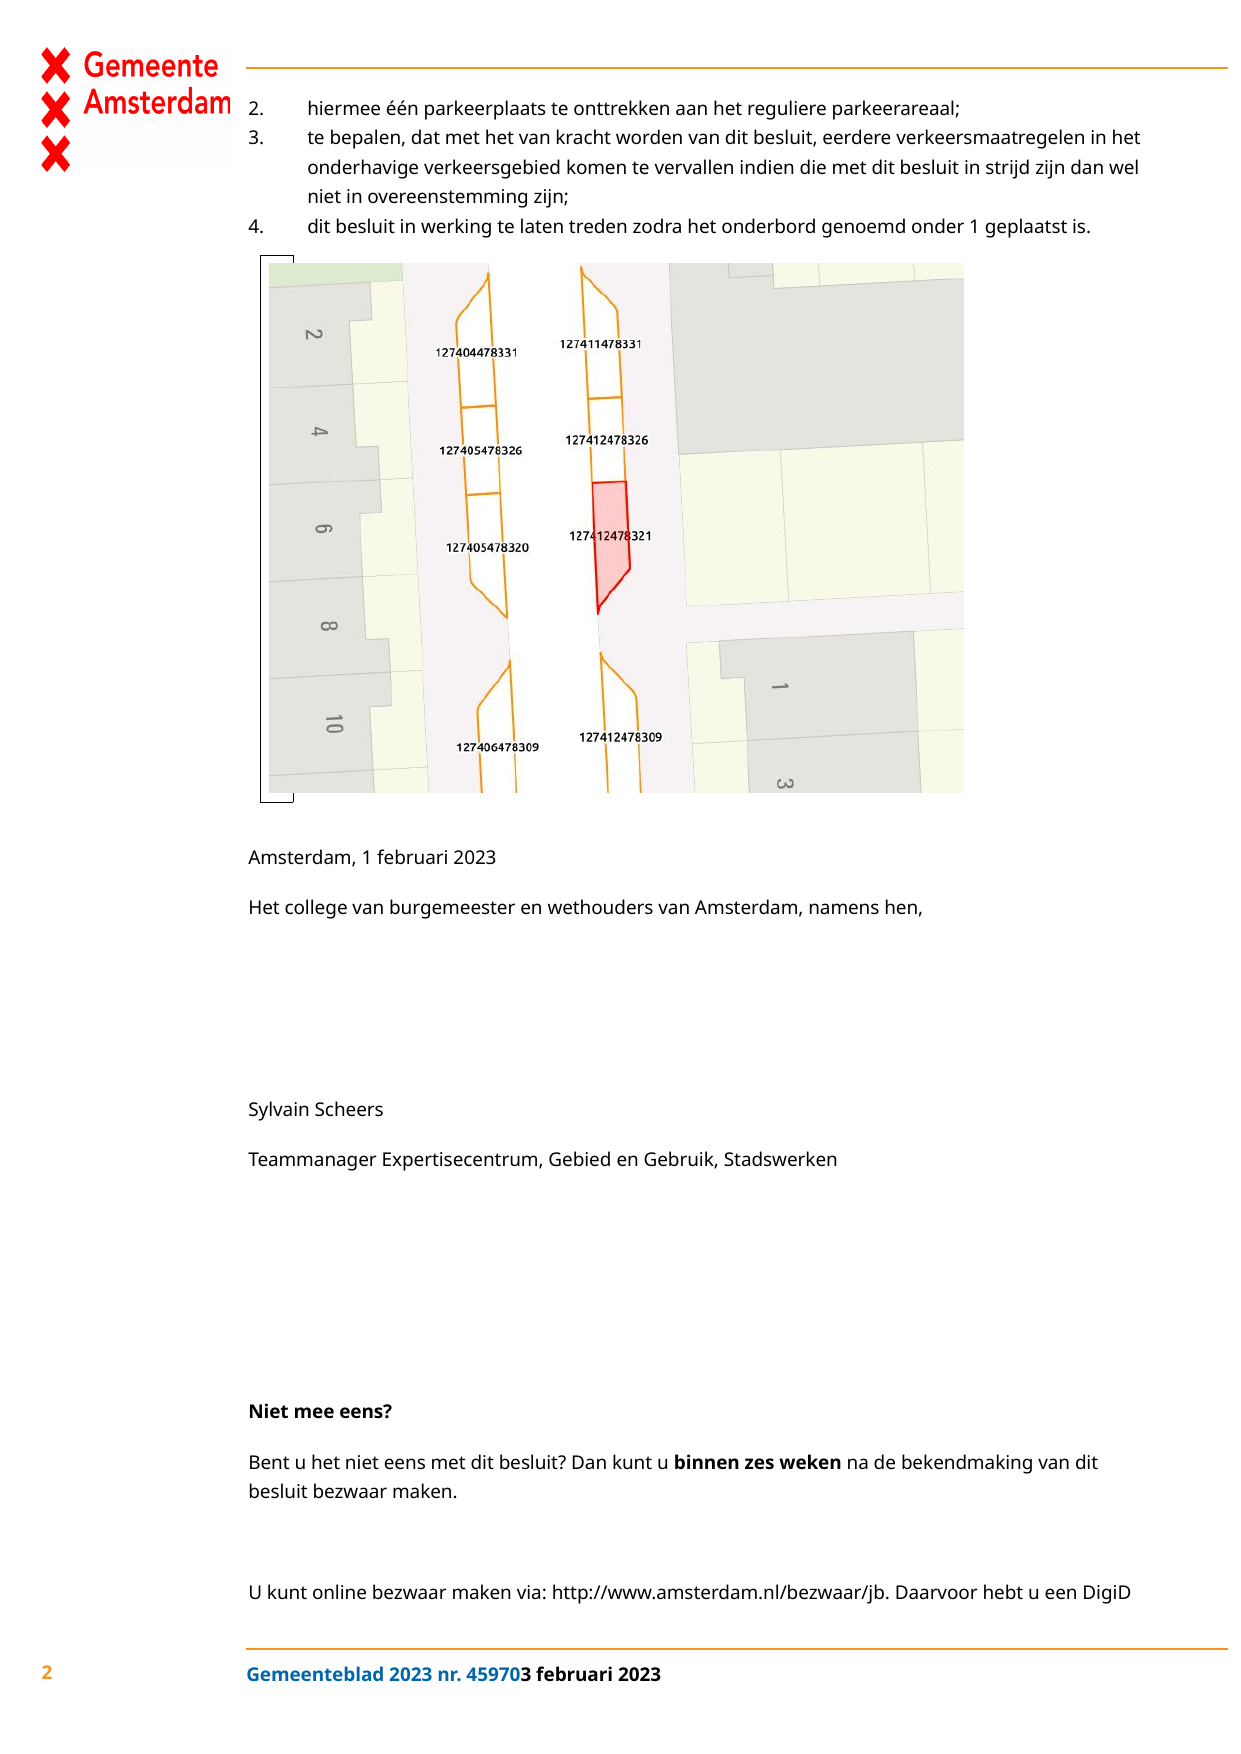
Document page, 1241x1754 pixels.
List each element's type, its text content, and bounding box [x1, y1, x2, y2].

picture [268, 263, 964, 793]
list hiermee één parkeerplaats te onttrekken aan het reguliere parkeerareaal; [248, 95, 1152, 121]
text Sylvain Scheers [248, 1096, 1152, 1122]
text Teammanager Expertisecentrum, Gebied en Gebruik, Stadswerken [248, 1146, 1152, 1172]
list dit besluit in werking te laten treden zodra het onderbord genoemd onder 1 geplaatst is. [248, 213, 1152, 239]
text Het college van burgemeester en wethouders van Amsterdam, namens hen, [248, 894, 1152, 920]
picture [41, 47, 231, 172]
text U kunt online bezwaar maken via: http://www.amsterdam.nl/bezwaar/jb. Daarvoor hebt u een DigiD [248, 1579, 1152, 1605]
text Bent u het niet eens met dit besluit? Dan kunt u binnen zes weken na de bekendmaking van dit besluit bezwaar maken. [248, 1449, 1152, 1504]
text Niet mee eens? [248, 1398, 1152, 1424]
text Amsterdam, 1 februari 2023 [248, 844, 1152, 869]
list te bepalen, dat met het van kracht worden van dit besluit, eerdere verkeersmaatregelen in het onderhavige verkeersgebied komen te vervallen indien die met dit besluit in strijd zijn dan wel niet in overeenstemming zijn; [248, 124, 1152, 209]
